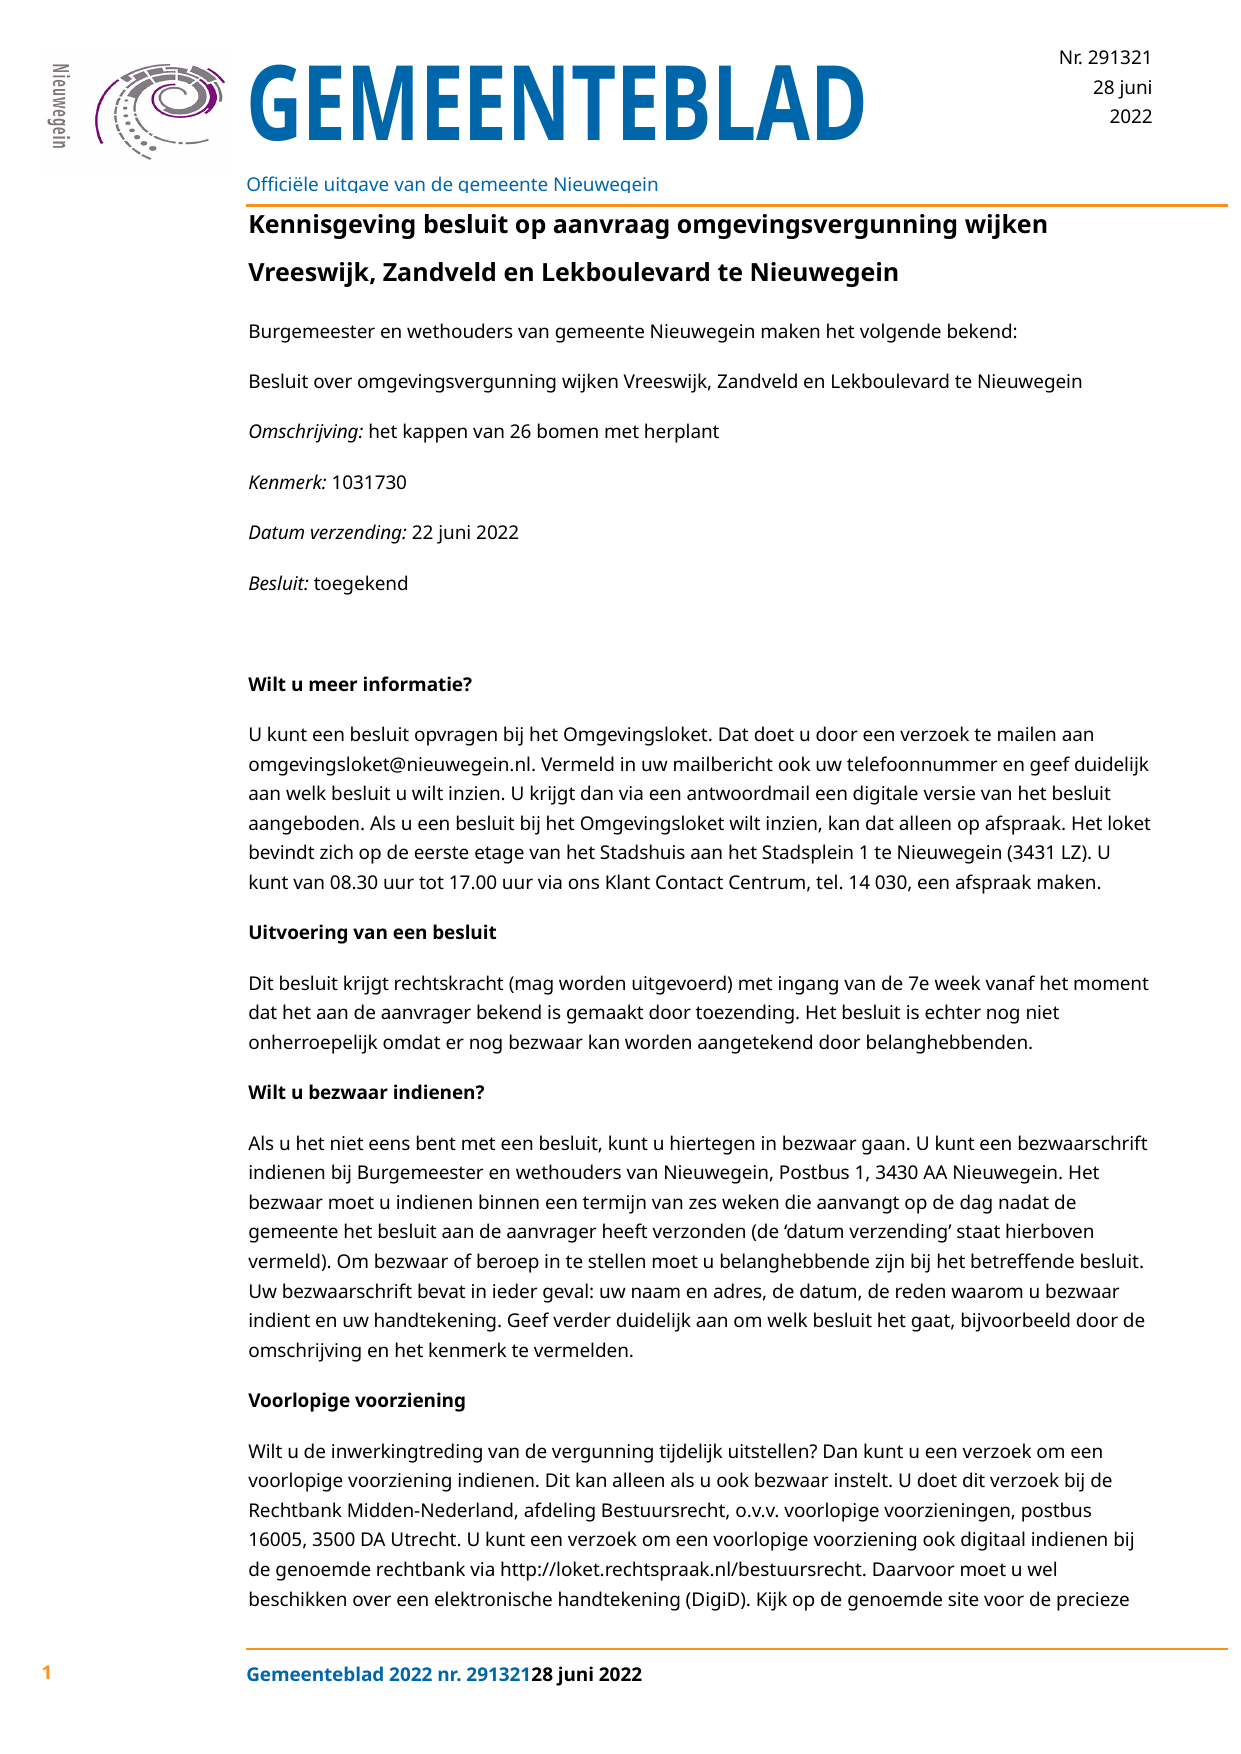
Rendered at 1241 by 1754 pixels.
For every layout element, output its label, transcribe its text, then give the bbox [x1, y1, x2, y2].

text Datum verzending: 22 juni 2022 [248, 519, 1152, 545]
picture [41, 47, 231, 172]
text Burgemeester en wethouders van gemeente Nieuwegein maken het volgende bekend: [248, 318, 1152, 344]
text Als u het niet eens bent met een besluit, kunt u hiertegen in bezwaar gaan. U kunt een bezwaarschrift indienen bij Burgemeester en wethouders van Nieuwegein, Postbus 1, 3430 AA Nieuwegein. Het bezwaar moet u indienen binnen een termijn van zes weken die aanvangt op de dag nadat de gemeente het besluit aan de aanvrager heeft verzonden (de ‘datum verzending’ staat hierboven vermeld). Om bezwaar of beroep in te stellen moet u belanghebbende zijn bij het betreffende besluit. Uw bezwaarschrift bevat in ieder geval: uw naam en adres, de datum, de reden waarom u bezwaar indient en uw handtekening. Geef verder duidelijk aan om welk besluit het gaat, bijvoorbeeld door de omschrijving en het kenmerk te vermelden. [248, 1130, 1152, 1363]
text Besluit over omgevingsvergunning wijken Vreeswijk, Zandveld en Lekboulevard te Nieuwegein [248, 368, 1152, 394]
text Voorlopige voorziening [248, 1387, 1152, 1413]
text Omschrijving: het kappen van 26 bomen met herplant [248, 419, 1152, 444]
text Wilt u meer informatie? [248, 671, 1152, 697]
text Wilt u de inwerkingtreding van de vergunning tijdelijk uitstellen? Dan kunt u een verzoek om een voorlopige voorziening indienen. Dit kan alleen als u ook bezwaar instelt. U doet dit verzoek bij de Rechtbank Midden-Nederland, afdeling Bestuursrecht, o.v.v. voorlopige voorzieningen, postbus 16005, 3500 DA Utrecht. U kunt een verzoek om een voorlopige voorziening ook digitaal indienen bij de genoemde rechtbank via http://loket.rechtspraak.nl/bestuursrecht. Daarvoor moet u wel beschikken over een elektronische handtekening (DigiD). Kijk op de genoemde site voor de precieze [248, 1438, 1152, 1612]
text Wilt u bezwaar indienen? [248, 1079, 1152, 1105]
text Besluit: toegekend [248, 570, 1152, 596]
text Dit besluit krijgt rechtskracht (mag worden uitgevoerd) met ingang van de 7e week vanaf het moment dat het aan de aanvrager bekend is gemaakt door toezending. Het besluit is echter nog niet onherroepelijk omdat er nog bezwaar kan worden aangetekend door belanghebbenden. [248, 970, 1152, 1055]
text Kennisgeving besluit op aanvraag omgevingsvergunning wijken Vreeswijk, Zandveld en Lekboulevard te Nieuwegein [248, 207, 1152, 288]
text U kunt een besluit opvragen bij het Omgevingsloket. Dat doet u door een verzoek te mailen aan omgevingsloket@nieuwegein.nl. Vermeld in uw mailbericht ook uw telefoonnummer en geef duidelijk aan welk besluit u wilt inzien. U krijgt dan via een antwoordmail een digitale versie van het besluit aangeboden. Als u een besluit bij het Omgevingsloket wilt inzien, kan dat alleen op afspraak. Het loket bevindt zich op de eerste etage van het Stadshuis aan het Stadsplein 1 te Nieuwegein (3431 LZ). U kunt van 08.30 uur tot 17.00 uur via ons Klant Contact Centrum, tel. 14 030, een afspraak maken. [248, 721, 1152, 895]
text Uitvoering van een besluit [248, 919, 1152, 945]
text Kenmerk: 1031730 [248, 469, 1152, 495]
